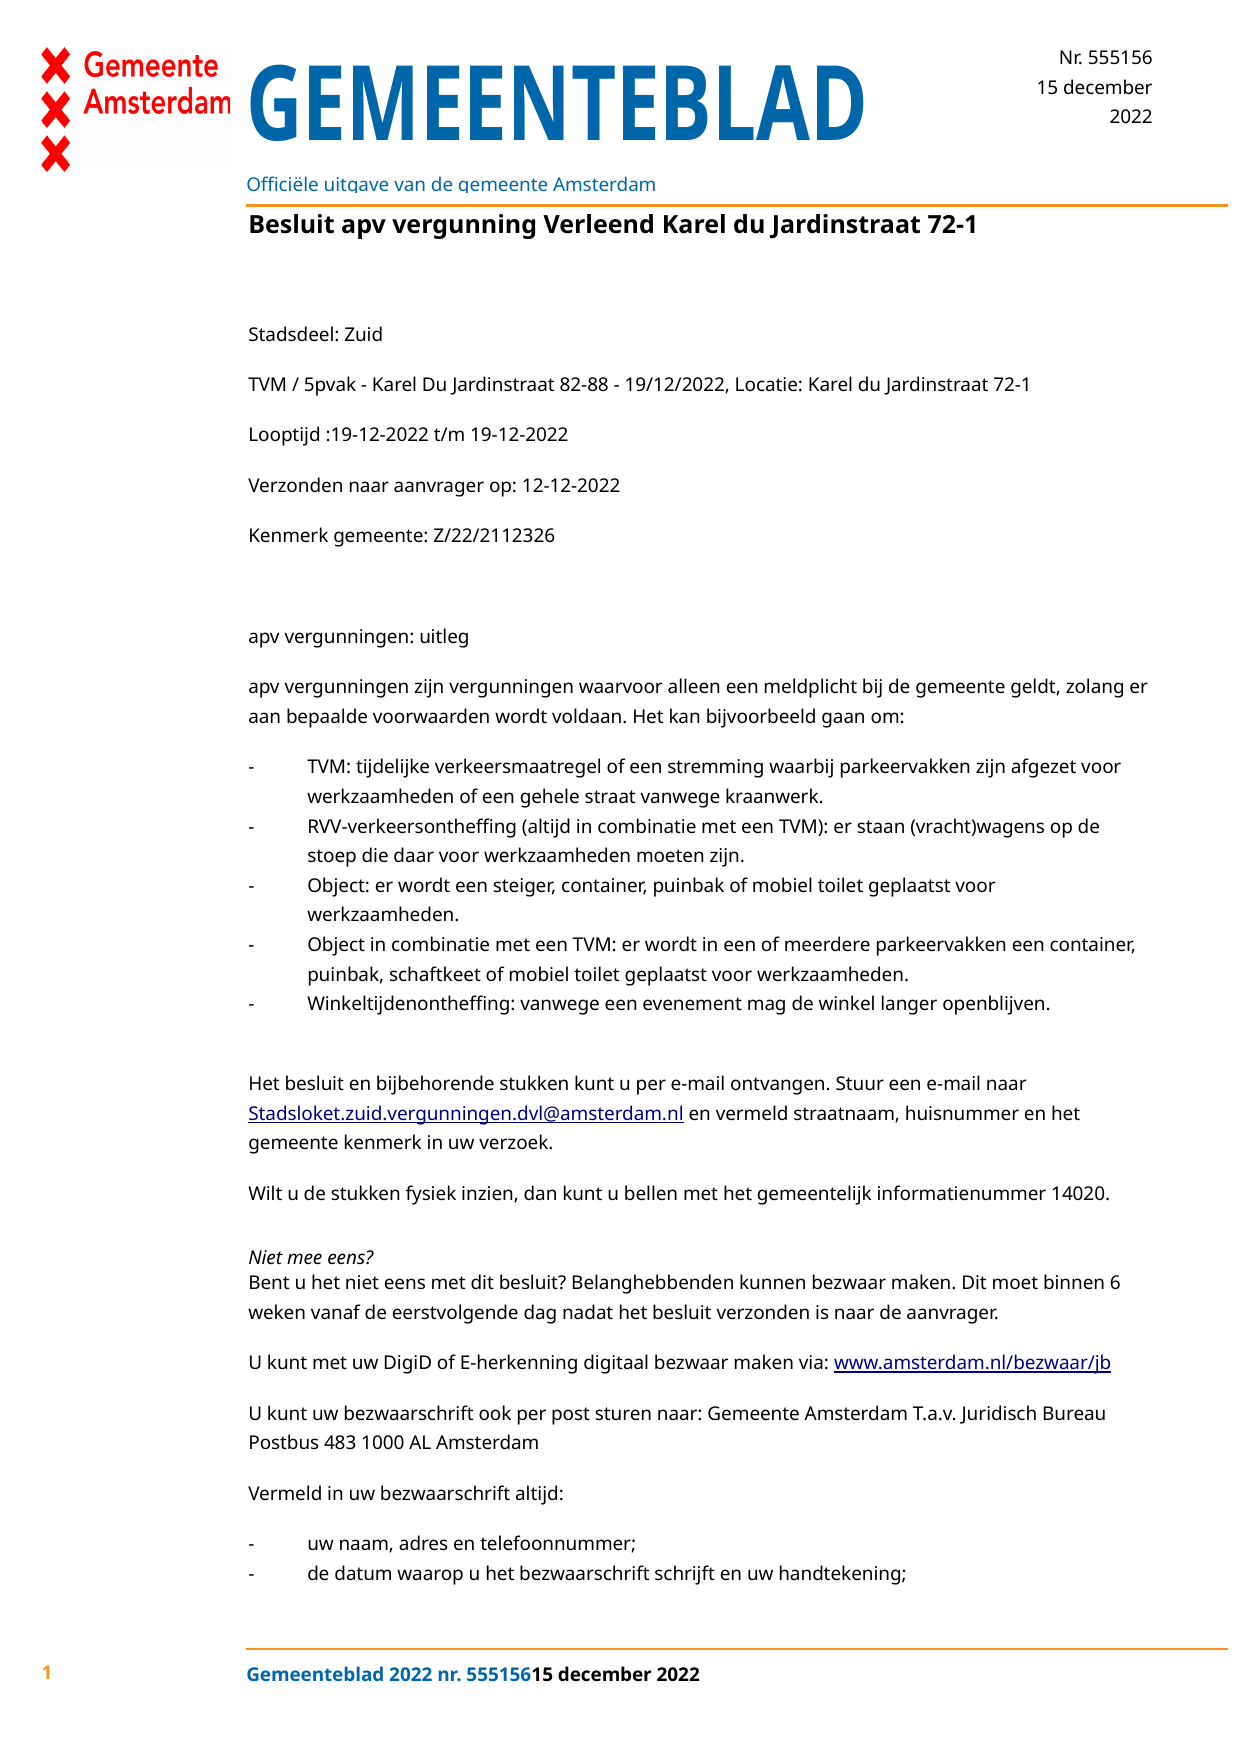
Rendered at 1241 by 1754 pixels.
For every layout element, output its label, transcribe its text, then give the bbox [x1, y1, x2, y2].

text Vermeld in uw bezwaarschrift altijd: [248, 1480, 1152, 1506]
text Verzonden naar aanvrager op: 12-12-2022 [248, 472, 1152, 498]
text Bent u het niet eens met dit besluit? Belanghebbenden kunnen bezwaar maken. Dit moet binnen 6 weken vanaf de eerstvolgende dag nadat het besluit verzonden is naar de aanvrager. [248, 1269, 1152, 1325]
list Object: er wordt een steiger, container, puinbak of mobiel toilet geplaatst voor werkzaamheden. [248, 872, 1152, 927]
text Niet mee eens? [248, 1244, 1152, 1269]
list Winkeltijdenontheffing: vanwege een evenement mag de winkel langer openblijven. [248, 990, 1152, 1016]
list RVV-verkeersontheffing (altijd in combinatie met een TVM): er staan (vracht)wagens op de stoep die daar voor werkzaamheden moeten zijn. [248, 813, 1152, 868]
list de datum waarop u het bezwaarschrift schrijft en uw handtekening; [248, 1560, 1152, 1586]
text Het besluit en bijbehorende stukken kunt u per e-mail ontvangen. Stuur een e-mail naar Stadsloket.zuid.vergunningen.dvl@amsterdam.nl en vermeld straatnaam, huisnummer en het gemeente kenmerk in uw verzoek. [248, 1070, 1152, 1155]
text U kunt uw bezwaarschrift ook per post sturen naar: Gemeente Amsterdam T.a.v. Juridisch Bureau Postbus 483 1000 AL Amsterdam [248, 1400, 1152, 1455]
text apv vergunningen zijn vergunningen waarvoor alleen een meldplicht bij de gemeente geldt, zolang er aan bepaalde voorwaarden wordt voldaan. Het kan bijvoorbeeld gaan om: [248, 674, 1152, 729]
text U kunt met uw DigiD of E-herkenning digitaal bezwaar maken via: www.amsterdam.nl/bezwaar/jb [248, 1349, 1152, 1375]
list uw naam, adres en telefoonnummer; [248, 1530, 1152, 1556]
text apv vergunningen: uitleg [248, 623, 1152, 649]
text Wilt u de stukken fysiek inzien, dan kunt u bellen met het gemeentelijk informatienummer 14020. [248, 1180, 1152, 1206]
picture [41, 47, 231, 172]
list Object in combinatie met een TVM: er wordt in een of meerdere parkeervakken een container, puinbak, schaftkeet of mobiel toilet geplaatst voor werkzaamheden. [248, 931, 1152, 986]
text Looptijd :19-12-2022 t/m 19-12-2022 [248, 422, 1152, 447]
text Stadsdeel: Zuid [248, 321, 1152, 346]
list TVM: tijdelijke verkeersmaatregel of een stremming waarbij parkeervakken zijn afgezet voor werkzaamheden of een gehele straat vanwege kraanwerk. [248, 754, 1152, 809]
text Kenmerk gemeente: Z/22/2112326 [248, 522, 1152, 548]
text TVM / 5pvak - Karel Du Jardinstraat 82-88 - 19/12/2022, Locatie: Karel du Jardinstraat 72-1 [248, 371, 1152, 397]
text Besluit apv vergunning Verleend Karel du Jardinstraat 72-1 [248, 207, 1152, 241]
